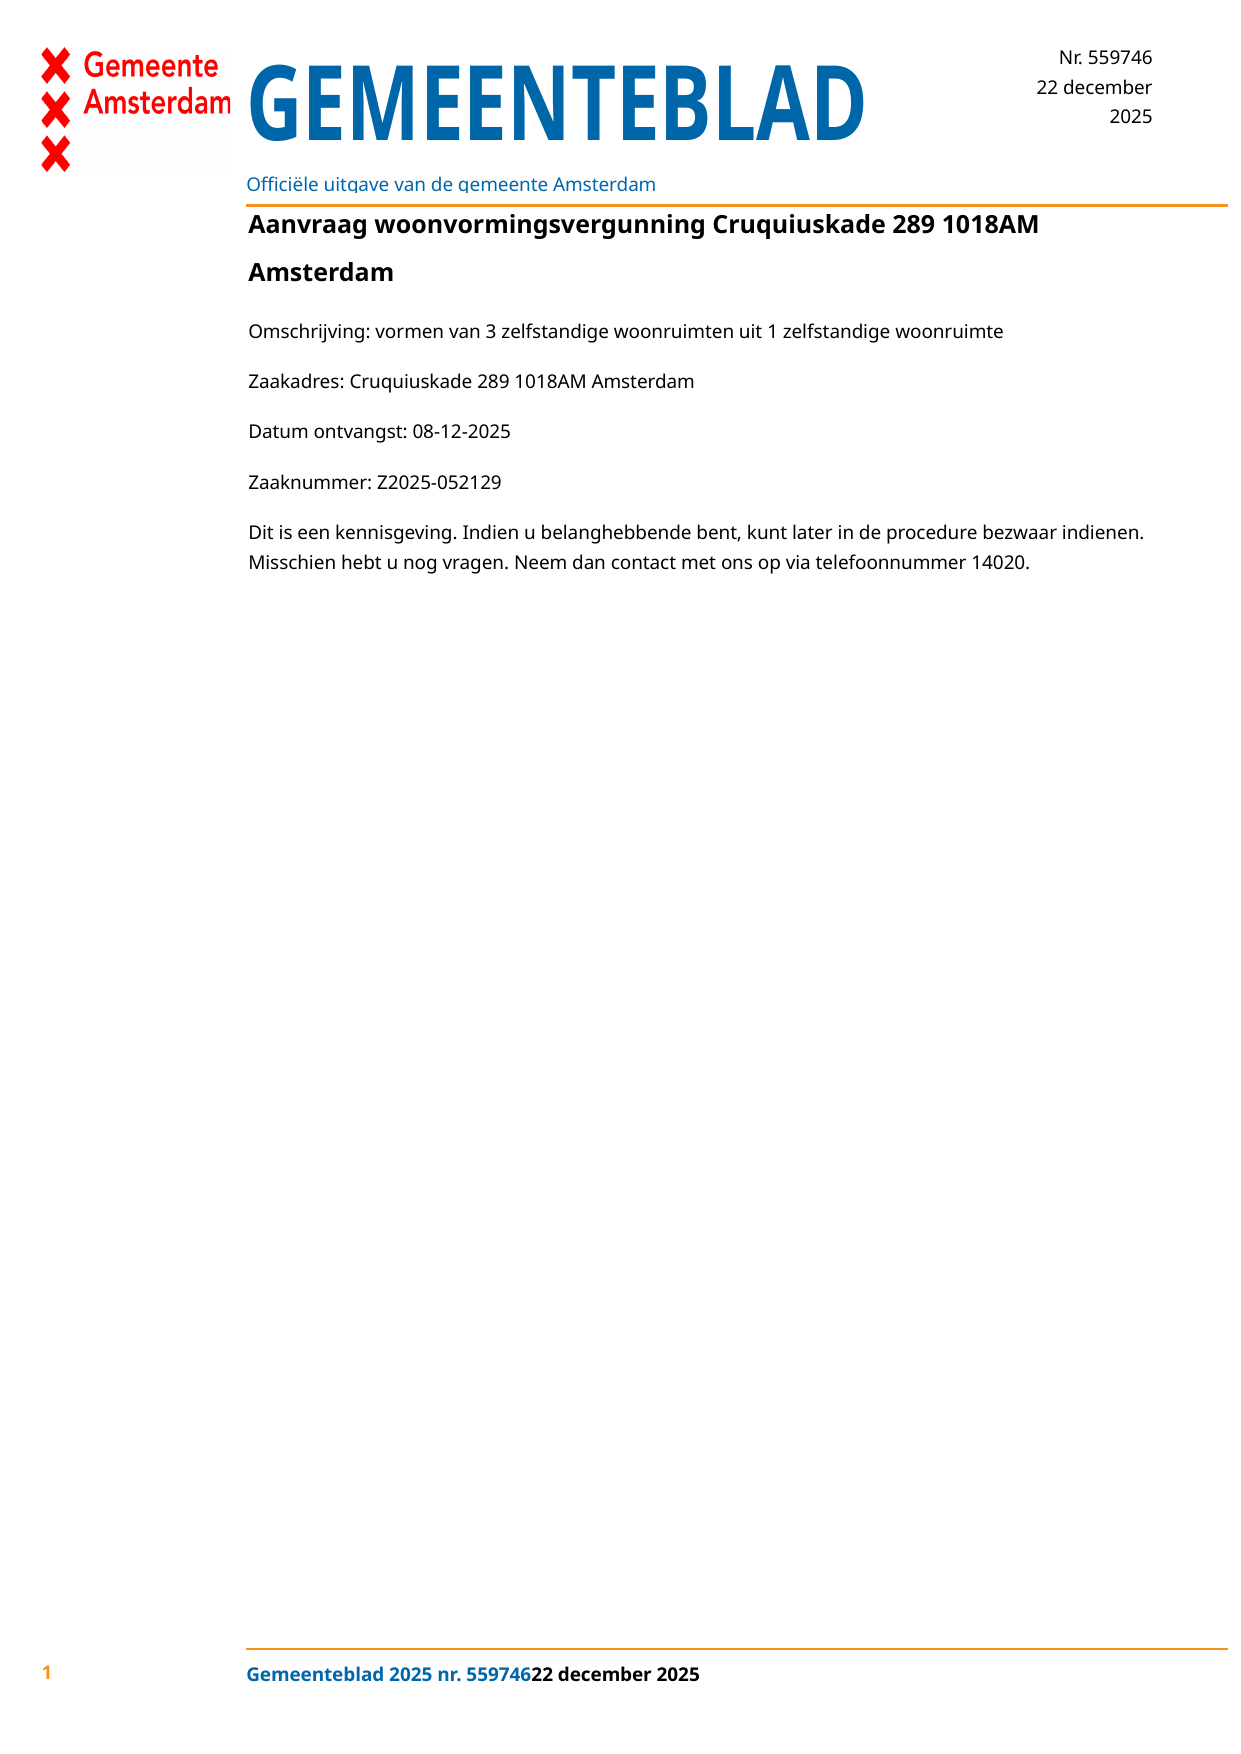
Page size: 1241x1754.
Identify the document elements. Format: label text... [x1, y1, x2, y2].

text Omschrijving: vormen van 3 zelfstandige woonruimten uit 1 zelfstandige woonruimte [248, 318, 1152, 344]
text Datum ontvangst: 08-12-2025 [248, 419, 1152, 444]
picture [41, 47, 231, 172]
text Zaakadres: Cruquiuskade 289 1018AM Amsterdam [248, 368, 1152, 394]
text Zaaknummer: Z2025-052129 [248, 469, 1152, 495]
text Aanvraag woonvormingsvergunning Cruquiuskade 289 1018AM Amsterdam [248, 207, 1152, 288]
text Dit is een kennisgeving. Indien u belanghebbende bent, kunt later in de procedure bezwaar indienen. Misschien hebt u nog vragen. Neem dan contact met ons op via telefoonnummer 14020. [248, 519, 1152, 575]
